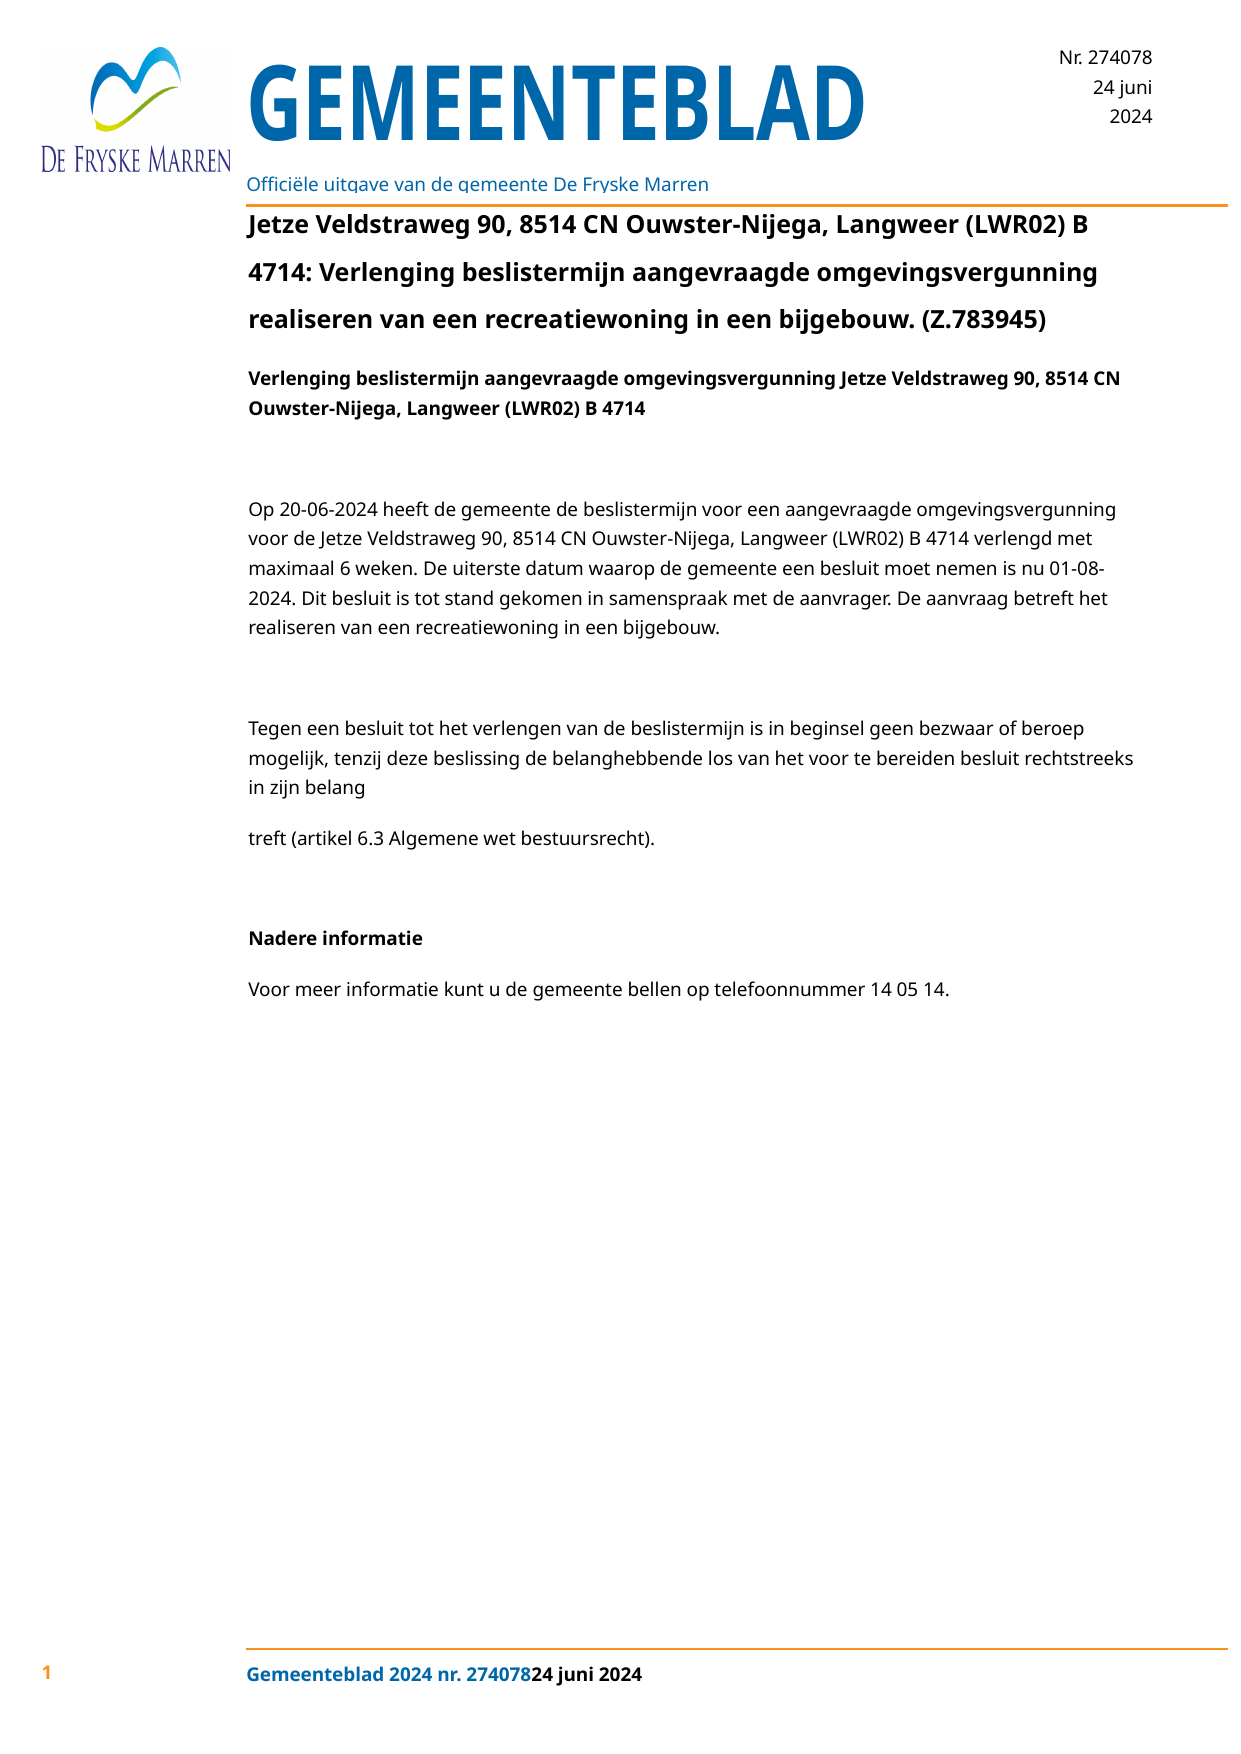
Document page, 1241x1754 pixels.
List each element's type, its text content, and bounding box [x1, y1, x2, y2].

text Nadere informatie [248, 926, 1152, 951]
text Tegen een besluit tot het verlengen van de beslistermijn is in beginsel geen bezwaar of beroep mogelijk, tenzij deze beslissing de belanghebbende los van het voor te bereiden besluit rechtstreeks in zijn belang [248, 715, 1152, 800]
text treft (artikel 6.3 Algemene wet bestuursrecht). [248, 825, 1152, 850]
text Jetze Veldstraweg 90, 8514 CN Ouwster-Nijega, Langweer (LWR02) B 4714: Verlenging beslistermijn aangevraagde omgevingsvergunning realiseren van een recreatiewoning in een bijgebouw. (Z.783945) [248, 207, 1152, 336]
text Verlenging beslistermijn aangevraagde omgevingsvergunning Jetze Veldstraweg 90, 8514 CN Ouwster-Nijega, Langweer (LWR02) B 4714 [248, 366, 1152, 421]
picture [41, 47, 231, 172]
text Op 20-06-2024 heeft de gemeente de beslistermijn voor een aangevraagde omgevingsvergunning voor de Jetze Veldstraweg 90, 8514 CN Ouwster-Nijega, Langweer (LWR02) B 4714 verlengd met maximaal 6 weken. De uiterste datum waarop de gemeente een besluit moet nemen is nu 01-08-2024. Dit besluit is tot stand gekomen in samenspraak met de aanvrager. De aanvraag betreft het realiseren van een recreatiewoning in een bijgebouw. [248, 496, 1152, 640]
text Voor meer informatie kunt u de gemeente bellen op telefoonnummer 14 05 14. [248, 976, 1152, 1002]
